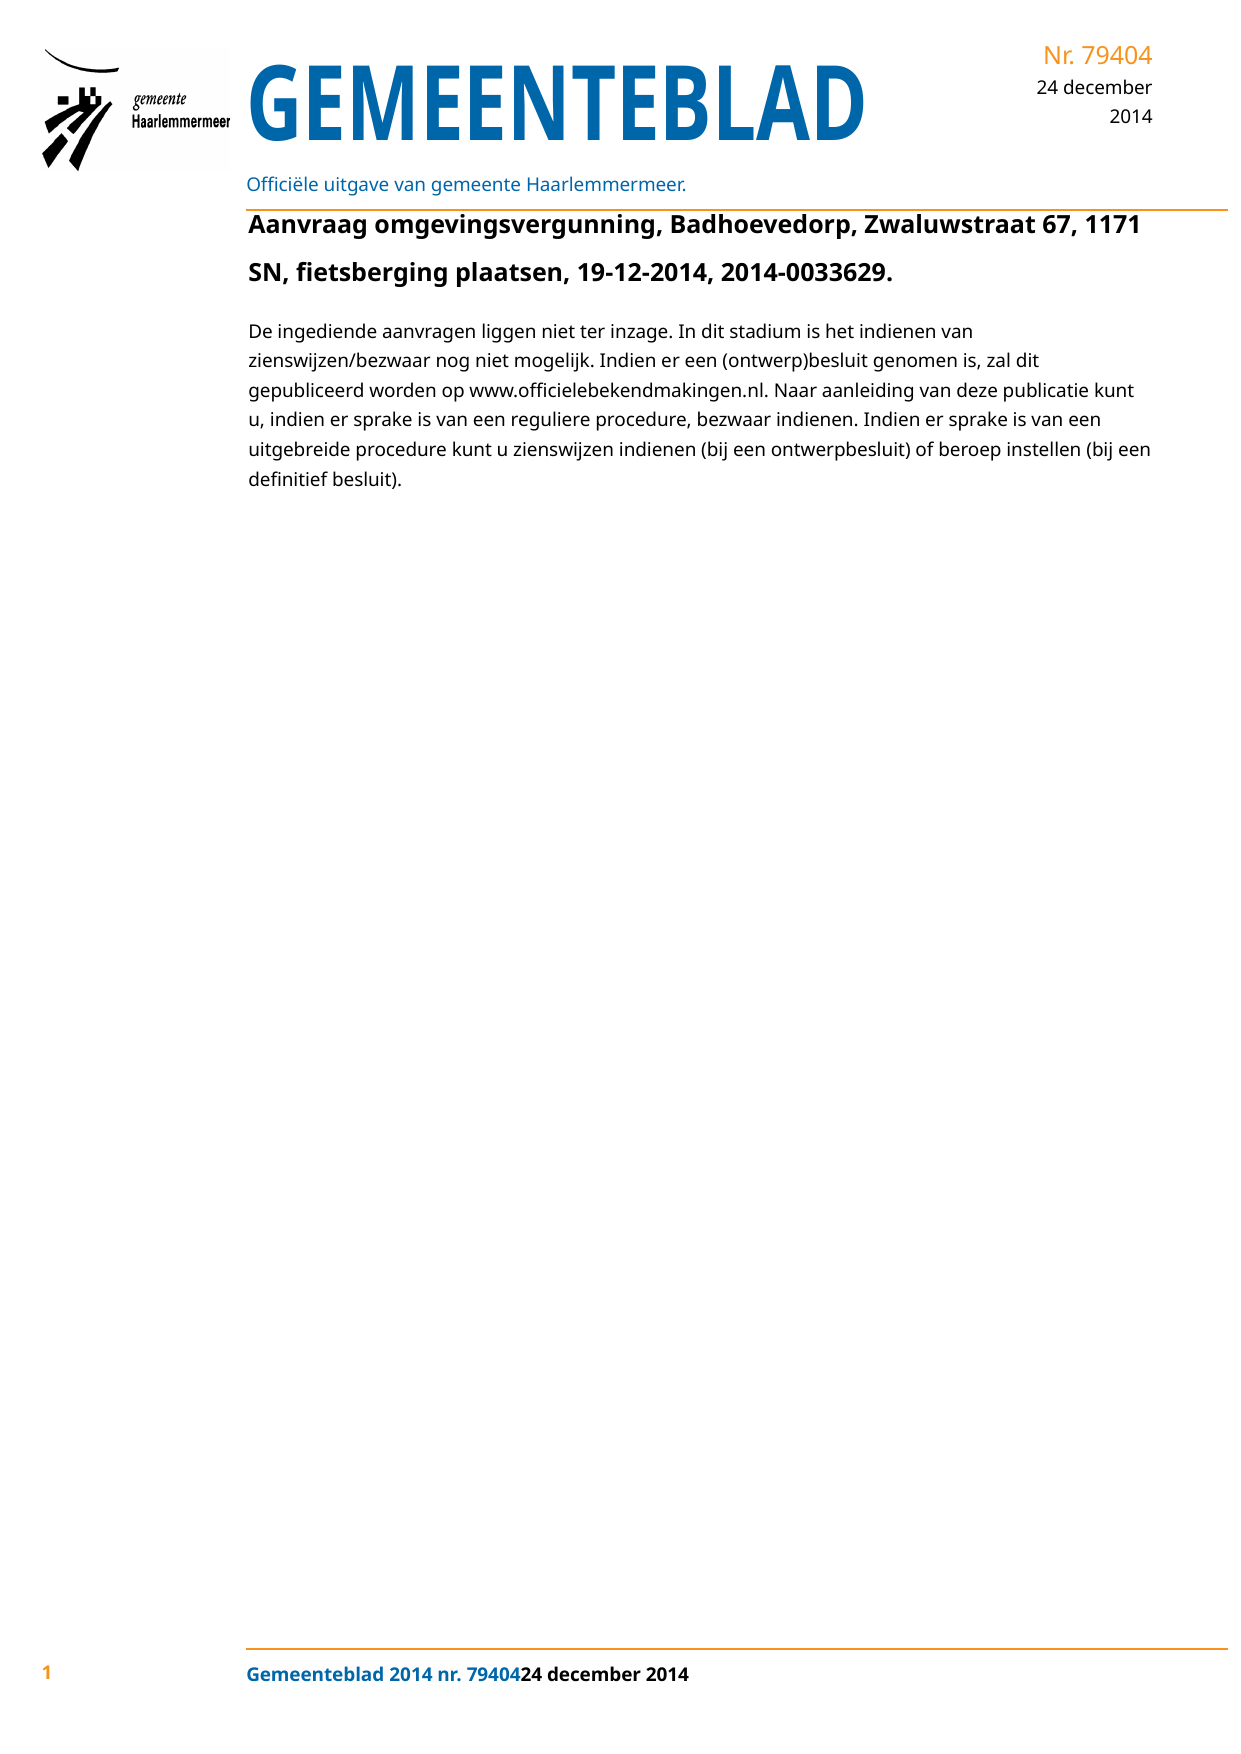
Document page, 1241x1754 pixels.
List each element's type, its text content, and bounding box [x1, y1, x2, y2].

text Aanvraag omgevingsvergunning, Badhoevedorp, Zwaluwstraat 67, 1171 SN, fietsberging plaatsen, 19-12-2014, 2014-0033629. [248, 211, 1152, 288]
picture [41, 47, 231, 172]
text De ingediende aanvragen liggen niet ter inzage. In dit stadium is het indienen van zienswijzen/bezwaar nog niet mogelijk. Indien er een (ontwerp)besluit genomen is, zal dit gepubliceerd worden op www.officielebekendmakingen.nl. Naar aanleiding van deze publicatie kunt u, indien er sprake is van een reguliere procedure, bezwaar indienen. Indien er sprake is van een uitgebreide procedure kunt u zienswijzen indienen (bij een ontwerpbesluit) of beroep instellen (bij een definitief besluit). [248, 318, 1152, 492]
